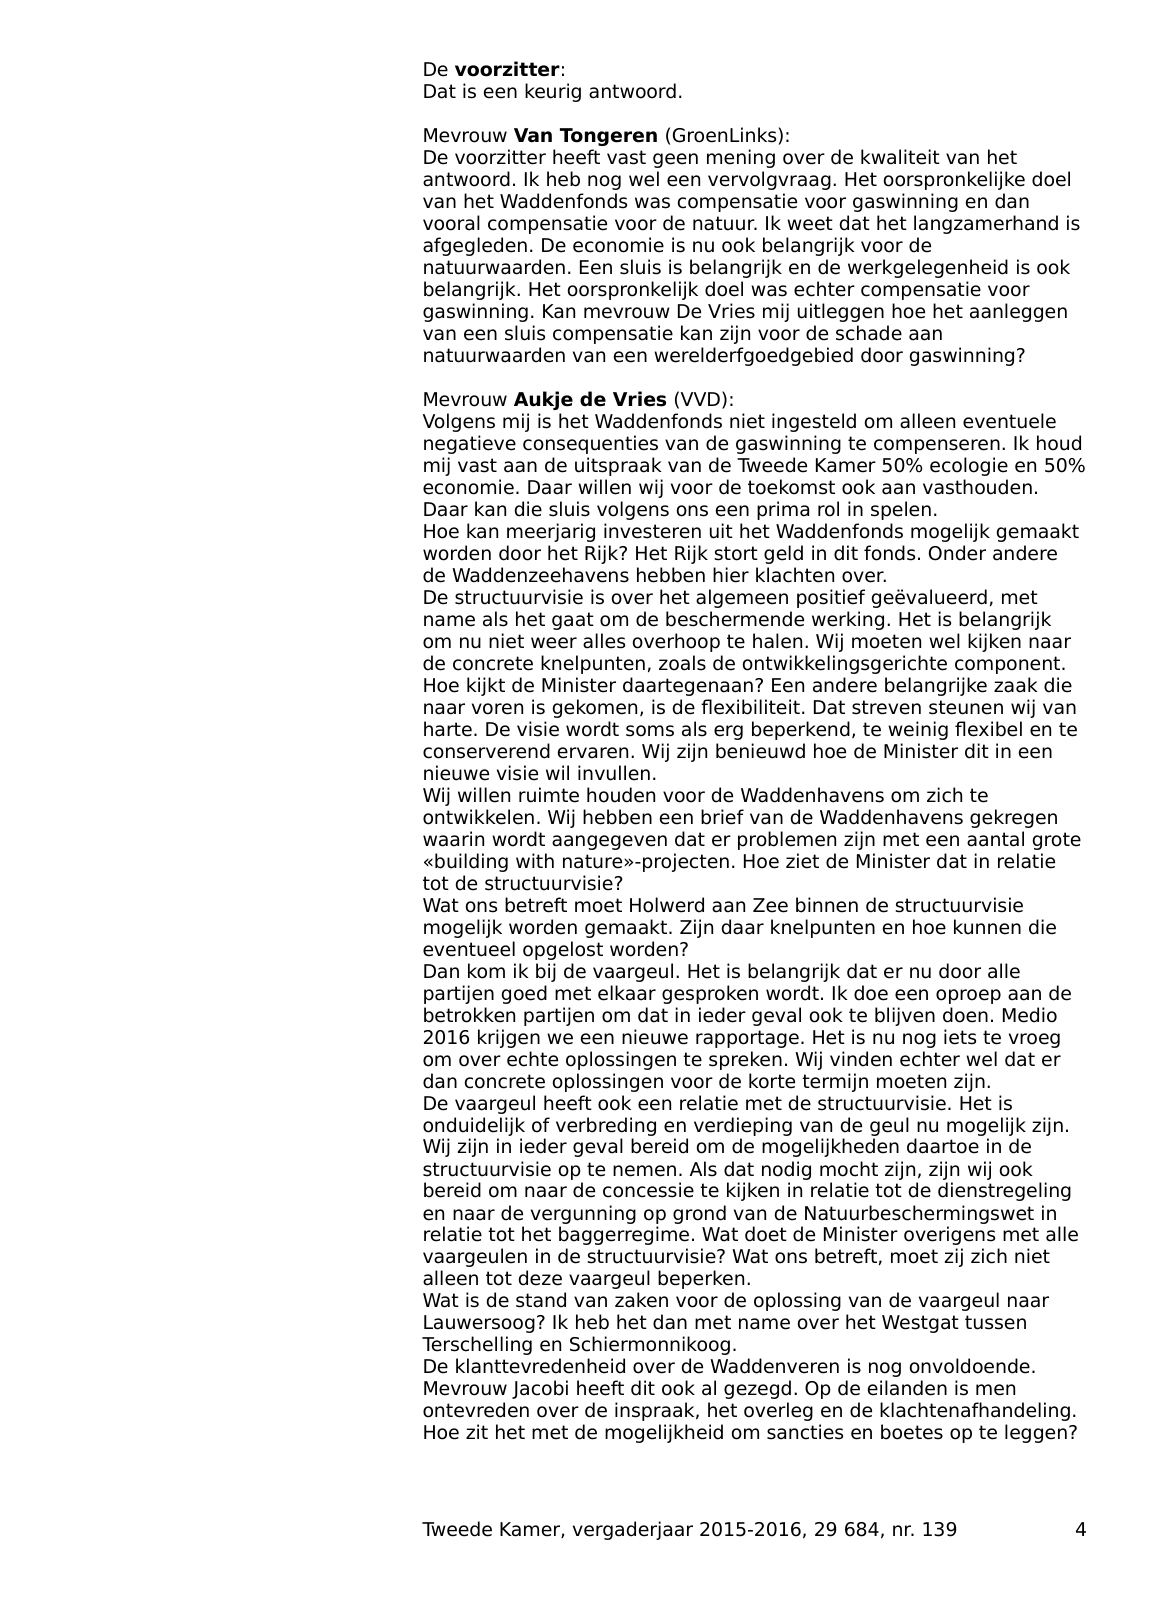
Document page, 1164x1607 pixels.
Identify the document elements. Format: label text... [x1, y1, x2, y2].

text Wat ons betreft moet Holwerd aan Zee binnen de structuurvisie mogelijk worden gemaakt. Zijn daar knelpunten en hoe kunnen die eventueel opgelost worden? [422, 895, 1087, 961]
text Wij willen ruimte houden voor de Waddenhavens om zich te ontwikkelen. Wij hebben een brief van de Waddenhavens gekregen waarin wordt aangegeven dat er problemen zijn met een aantal grote «building with nature»-projecten. Hoe ziet de Minister dat in relatie tot de structuurvisie? [422, 785, 1087, 895]
text De voorzitter: [422, 59, 1087, 81]
text Dat is een keurig antwoord. [422, 81, 1087, 103]
text Mevrouw Aukje de Vries (VVD): [422, 389, 1087, 411]
text Mevrouw Van Tongeren (GroenLinks): [422, 125, 1087, 147]
text Wat is de stand van zaken voor de oplossing van de vaargeul naar Lauwersoog? Ik heb het dan met name over het Westgat tussen Terschelling en Schiermonnikoog. [422, 1290, 1087, 1356]
text Hoe kan meerjarig investeren uit het Waddenfonds mogelijk gemaakt worden door het Rijk? Het Rijk stort geld in dit fonds. Onder andere de Waddenzeehavens hebben hier klachten over. [422, 521, 1087, 587]
text De structuurvisie is over het algemeen positief geëvalueerd, met name als het gaat om de beschermende werking. Het is belangrijk om nu niet weer alles overhoop te halen. Wij moeten wel kijken naar de concrete knelpunten, zoals de ontwikkelingsgerichte component. Hoe kijkt de Minister daartegenaan? Een andere belangrijke zaak die naar voren is gekomen, is de flexibiliteit. Dat streven steunen wij van harte. De visie wordt soms als erg beperkend, te weinig flexibel en te conserverend ervaren. Wij zijn benieuwd hoe de Minister dit in een nieuwe visie wil invullen. [422, 587, 1087, 785]
text De klanttevredenheid over de Waddenveren is nog onvoldoende. Mevrouw Jacobi heeft dit ook al gezegd. Op de eilanden is men ontevreden over de inspraak, het overleg en de klachtenafhandeling. Hoe zit het met de mogelijkheid om sancties en boetes op te leggen? [422, 1356, 1087, 1444]
text Dan kom ik bij de vaargeul. Het is belangrijk dat er nu door alle partijen goed met elkaar gesproken wordt. Ik doe een oproep aan de betrokken partijen om dat in ieder geval ook te blijven doen. Medio 2016 krijgen we een nieuwe rapportage. Het is nu nog iets te vroeg om over echte oplossingen te spreken. Wij vinden echter wel dat er dan concrete oplossingen voor de korte termijn moeten zijn. [422, 961, 1087, 1092]
text Volgens mij is het Waddenfonds niet ingesteld om alleen eventuele negatieve consequenties van de gaswinning te compenseren. Ik houd mij vast aan de uitspraak van de Tweede Kamer 50% ecologie en 50% economie. Daar willen wij voor de toekomst ook aan vasthouden. Daar kan die sluis volgens ons een prima rol in spelen. [422, 411, 1087, 521]
text De vaargeul heeft ook een relatie met de structuurvisie. Het is onduidelijk of verbreding en verdieping van de geul nu mogelijk zijn. Wij zijn in ieder geval bereid om de mogelijkheden daartoe in de structuurvisie op te nemen. Als dat nodig mocht zijn, zijn wij ook bereid om naar de concessie te kijken in relatie tot de dienstregeling en naar de vergunning op grond van de Natuurbeschermingswet in relatie tot het baggerregime. Wat doet de Minister overigens met alle vaargeulen in de structuurvisie? Wat ons betreft, moet zij zich niet alleen tot deze vaargeul beperken. [422, 1092, 1087, 1290]
text De voorzitter heeft vast geen mening over de kwaliteit van het antwoord. Ik heb nog wel een vervolgvraag. Het oorspronkelijke doel van het Waddenfonds was compensatie voor gaswinning en dan vooral compensatie voor de natuur. Ik weet dat het langzamerhand is afgegleden. De economie is nu ook belangrijk voor de natuurwaarden. Een sluis is belangrijk en de werkgelegenheid is ook belangrijk. Het oorspronkelijk doel was echter compensatie voor gaswinning. Kan mevrouw De Vries mij uitleggen hoe het aanleggen van een sluis compensatie kan zijn voor de schade aan natuurwaarden van een werelderfgoedgebied door gaswinning? [422, 147, 1087, 367]
